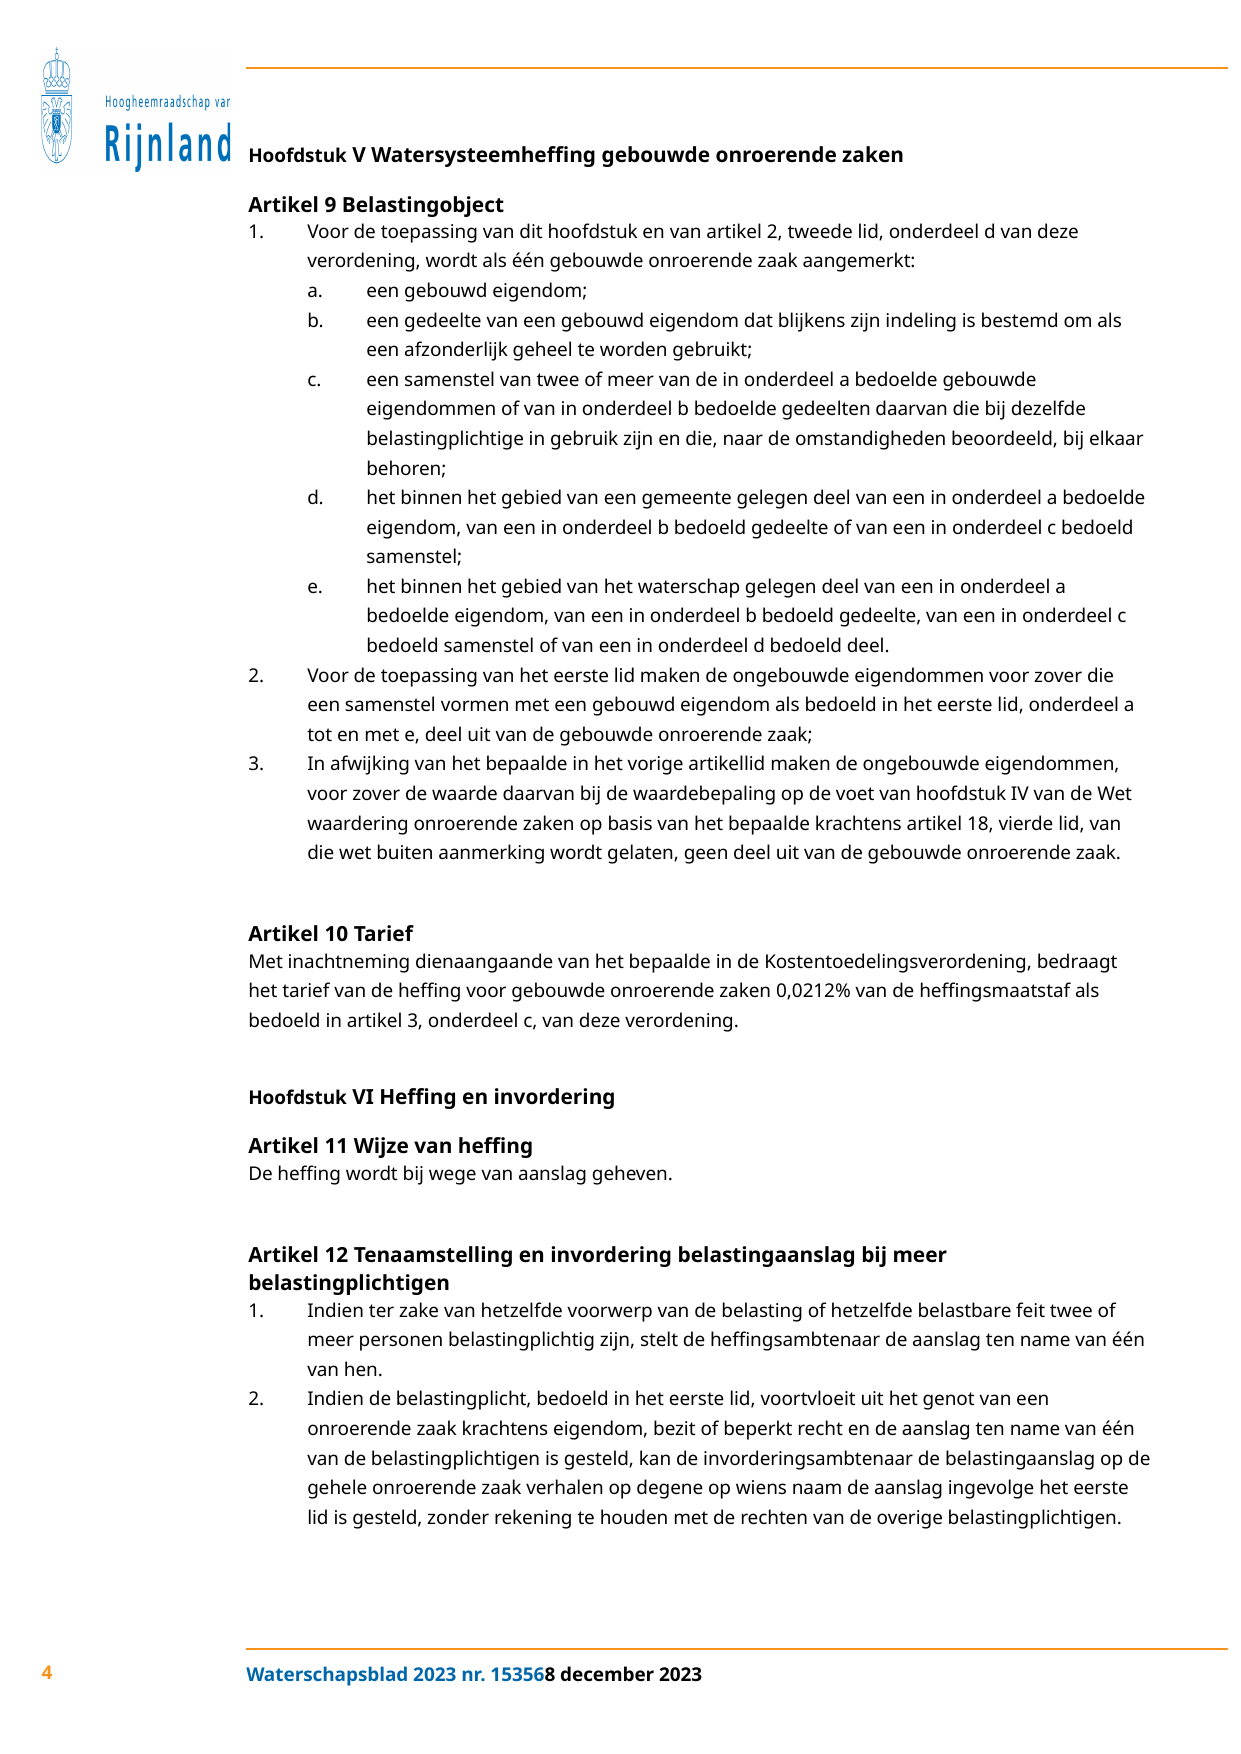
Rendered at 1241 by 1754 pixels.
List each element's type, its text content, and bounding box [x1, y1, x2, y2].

list een gedeelte van een gebouwd eigendom dat blijkens zijn indeling is bestemd om als een afzonderlijk geheel te worden gebruikt; [307, 307, 1152, 362]
text Artikel 12 Tenaamstelling en invordering belastingaanslag bij meer belastingplichtigen [248, 1240, 1152, 1297]
list het binnen het gebied van het waterschap gelegen deel van een in onderdeel a bedoelde eigendom, van een in onderdeel b bedoeld gedeelte, van een in onderdeel c bedoeld samenstel of van een in onderdeel d bedoeld deel. [307, 573, 1152, 658]
text Artikel 11 Wijze van heffing [248, 1131, 1152, 1160]
text De heffing wordt bij wege van aanslag geheven. [248, 1160, 1152, 1186]
list In afwijking van het bepaalde in het vorige artikellid maken de ongebouwde eigendommen, voor zover de waarde daarvan bij de waardebepaling op de voet van hoofdstuk IV van de Wet waardering onroerende zaken op basis van het bepaalde krachtens artikel 18, vierde lid, van die wet buiten aanmerking wordt gelaten, geen deel uit van de gebouwde onroerende zaak. [248, 751, 1152, 865]
picture [41, 47, 231, 172]
text Artikel 10 Tarief [248, 919, 1152, 948]
text Hoofdstuk VI Heffing en invordering [248, 1082, 1152, 1111]
text Met inachtneming dienaangaande van het bepaalde in de Kostentoedelingsverordening, bedraagt het tarief van de heffing voor gebouwde onroerende zaken 0,0212% van de heffingsmaatstaf als bedoeld in artikel 3, onderdeel c, van deze verordening. [248, 948, 1152, 1033]
text Hoofdstuk V Watersysteemheffing gebouwde onroerende zaken [248, 140, 1152, 169]
list het binnen het gebied van een gemeente gelegen deel van een in onderdeel a bedoelde eigendom, van een in onderdeel b bedoeld gedeelte of van een in onderdeel c bedoeld samenstel; [307, 484, 1152, 569]
list Indien de belastingplicht, bedoeld in het eerste lid, voortvloeit uit het genot van een onroerende zaak krachtens eigendom, bezit of beperkt recht en de aanslag ten name van één van de belastingplichtigen is gesteld, kan de invorderingsambtenaar de belastingaanslag op de gehele onroerende zaak verhalen op degene op wiens naam de aanslag ingevolge het eerste lid is gesteld, zonder rekening te houden met de rechten van de overige belastingplichtigen. [248, 1386, 1152, 1529]
text Artikel 9 Belastingobject [248, 190, 1152, 218]
list Voor de toepassing van het eerste lid maken de ongebouwde eigendommen voor zover die een samenstel vormen met een gebouwd eigendom als bedoeld in het eerste lid, onderdeel a tot en met e, deel uit van de gebouwde onroerende zaak; [248, 662, 1152, 747]
list een samenstel van twee of meer van de in onderdeel a bedoelde gebouwde eigendommen of van in onderdeel b bedoelde gedeelten daarvan die bij dezelfde belastingplichtige in gebruik zijn en die, naar de omstandigheden beoordeeld, bij elkaar behoren; [307, 366, 1152, 481]
list een gebouwd eigendom; [307, 277, 1152, 303]
list Indien ter zake van hetzelfde voorwerp van de belasting of hetzelfde belastbare feit twee of meer personen belastingplichtig zijn, stelt de heffingsambtenaar de aanslag ten name van één van hen. [248, 1297, 1152, 1382]
list Voor de toepassing van dit hoofdstuk en van artikel 2, tweede lid, onderdeel d van deze verordening, wordt als één gebouwde onroerende zaak aangemerkt: [248, 218, 1152, 273]
